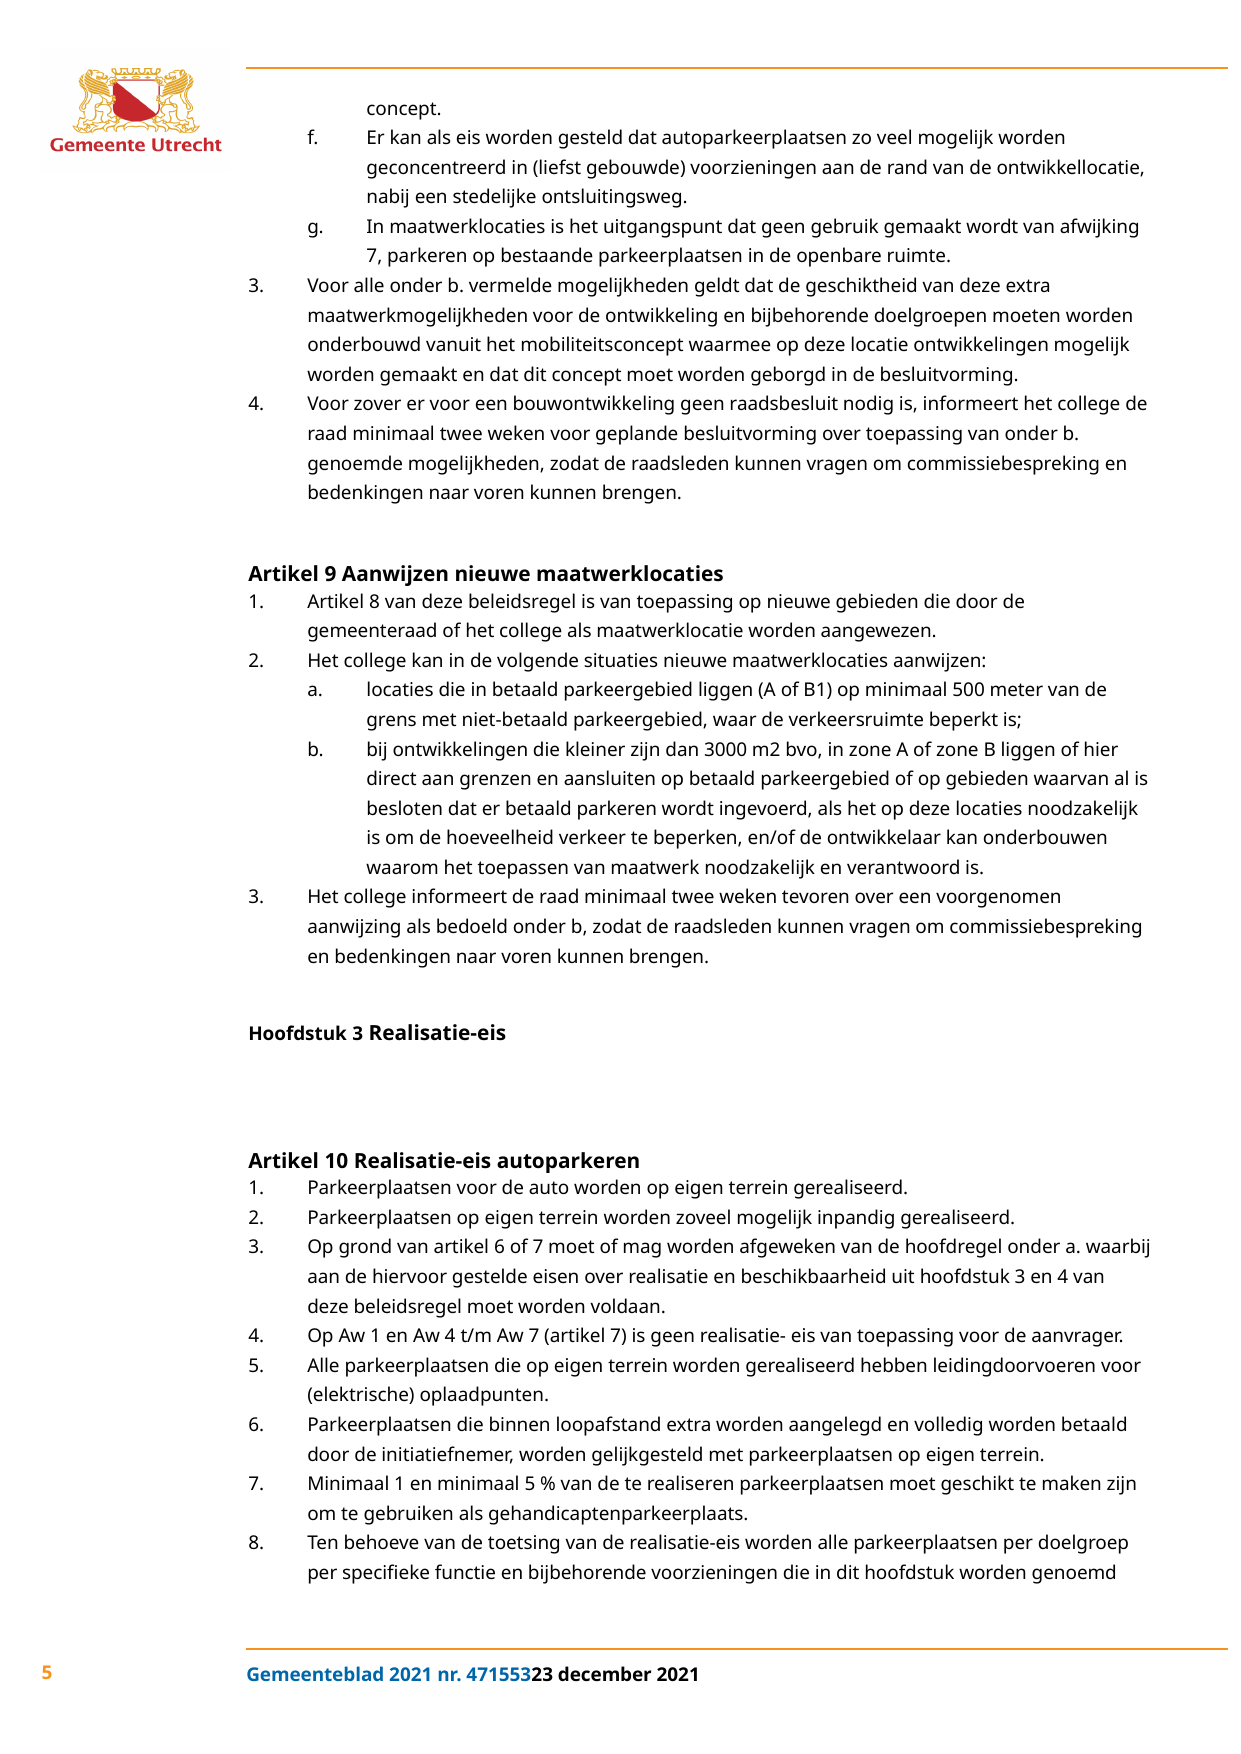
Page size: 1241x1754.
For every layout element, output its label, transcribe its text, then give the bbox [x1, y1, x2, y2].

list Voor zover er voor een bouwontwikkeling geen raadsbesluit nodig is, informeert het college de raad minimaal twee weken voor geplande besluitvorming over toepassing van onder b. genoemde mogelijkheden, zodat de raadsleden kunnen vragen om commissiebespreking en bedenkingen naar voren kunnen brengen. [248, 391, 1152, 505]
list Parkeerplaatsen op eigen terrein worden zoveel mogelijk inpandig gerealiseerd. [248, 1204, 1152, 1230]
list Het college informeert de raad minimaal twee weken tevoren over een voorgenomen aanwijzing als bedoeld onder b, zodat de raadsleden kunnen vragen om commissiebespreking en bedenkingen naar voren kunnen brengen. [248, 884, 1152, 968]
list Er kan als eis worden gesteld dat autoparkeerplaatsen zo veel mogelijk worden geconcentreerd in (liefst gebouwde) voorzieningen aan de rand van de ontwikkellocatie, nabij een stedelijke ontsluitingsweg. [307, 124, 1152, 209]
list Parkeerplaatsen die binnen loopafstand extra worden aangelegd en volledig worden betaald door de initiatiefnemer, worden gelijkgesteld met parkeerplaatsen op eigen terrein. [248, 1411, 1152, 1467]
list concept. [307, 95, 1152, 121]
list Minimaal 1 en minimaal 5 % van de te realiseren parkeerplaatsen moet geschikt te maken zijn om te gebruiken als gehandicaptenparkeerplaats. [248, 1470, 1152, 1526]
text Hoofdstuk 3 Realisatie-eis [248, 1018, 1152, 1046]
list locaties die in betaald parkeergebied liggen (A of B1) op minimaal 500 meter van de grens met niet-betaald parkeergebied, waar de verkeersruimte beperkt is; [307, 677, 1152, 732]
list bij ontwikkelingen die kleiner zijn dan 3000 m2 bvo, in zone A of zone B liggen of hier direct aan grenzen en aansluiten op betaald parkeergebied of op gebieden waarvan al is besloten dat er betaald parkeren wordt ingevoerd, als het op deze locaties noodzakelijk is om de hoeveelheid verkeer te beperken, en/of de ontwikkelaar kan onderbouwen waarom het toepassen van maatwerk noodzakelijk en verantwoord is. [307, 736, 1152, 880]
list Het college kan in de volgende situaties nieuwe maatwerklocaties aanwijzen: [248, 647, 1152, 673]
picture [41, 47, 231, 172]
list In maatwerklocaties is het uitgangspunt dat geen gebruik gemaakt wordt van afwijking 7, parkeren op bestaande parkeerplaatsen in de openbare ruimte. [307, 213, 1152, 268]
list Op Aw 1 en Aw 4 t/m Aw 7 (artikel 7) is geen realisatie- eis van toepassing voor de aanvrager. [248, 1322, 1152, 1348]
list Voor alle onder b. vermelde mogelijkheden geldt dat de geschiktheid van deze extra maatwerkmogelijkheden voor de ontwikkeling en bijbehorende doelgroepen moeten worden onderbouwd vanuit het mobiliteitsconcept waarmee op deze locatie ontwikkelingen mogelijk worden gemaakt en dat dit concept moet worden geborgd in de besluitvorming. [248, 272, 1152, 387]
list Op grond van artikel 6 of 7 moet of mag worden afgeweken van de hoofdregel onder a. waarbij aan de hiervoor gestelde eisen over realisatie en beschikbaarheid uit hoofdstuk 3 en 4 van deze beleidsregel moet worden voldaan. [248, 1234, 1152, 1319]
text Artikel 10 Realisatie-eis autoparkeren [248, 1146, 1152, 1174]
list Artikel 8 van deze beleidsregel is van toepassing op nieuwe gebieden die door de gemeenteraad of het college als maatwerklocatie worden aangewezen. [248, 588, 1152, 643]
list Ten behoeve van de toetsing van de realisatie-eis worden alle parkeerplaatsen per doelgroep per specifieke functie en bijbehorende voorzieningen die in dit hoofdstuk worden genoemd [248, 1529, 1152, 1585]
list Parkeerplaatsen voor de auto worden op eigen terrein gerealiseerd. [248, 1174, 1152, 1200]
list Alle parkeerplaatsen die op eigen terrein worden gerealiseerd hebben leidingdoorvoeren voor (elektrische) oplaadpunten. [248, 1352, 1152, 1407]
text Artikel 9 Aanwijzen nieuwe maatwerklocaties [248, 559, 1152, 588]
